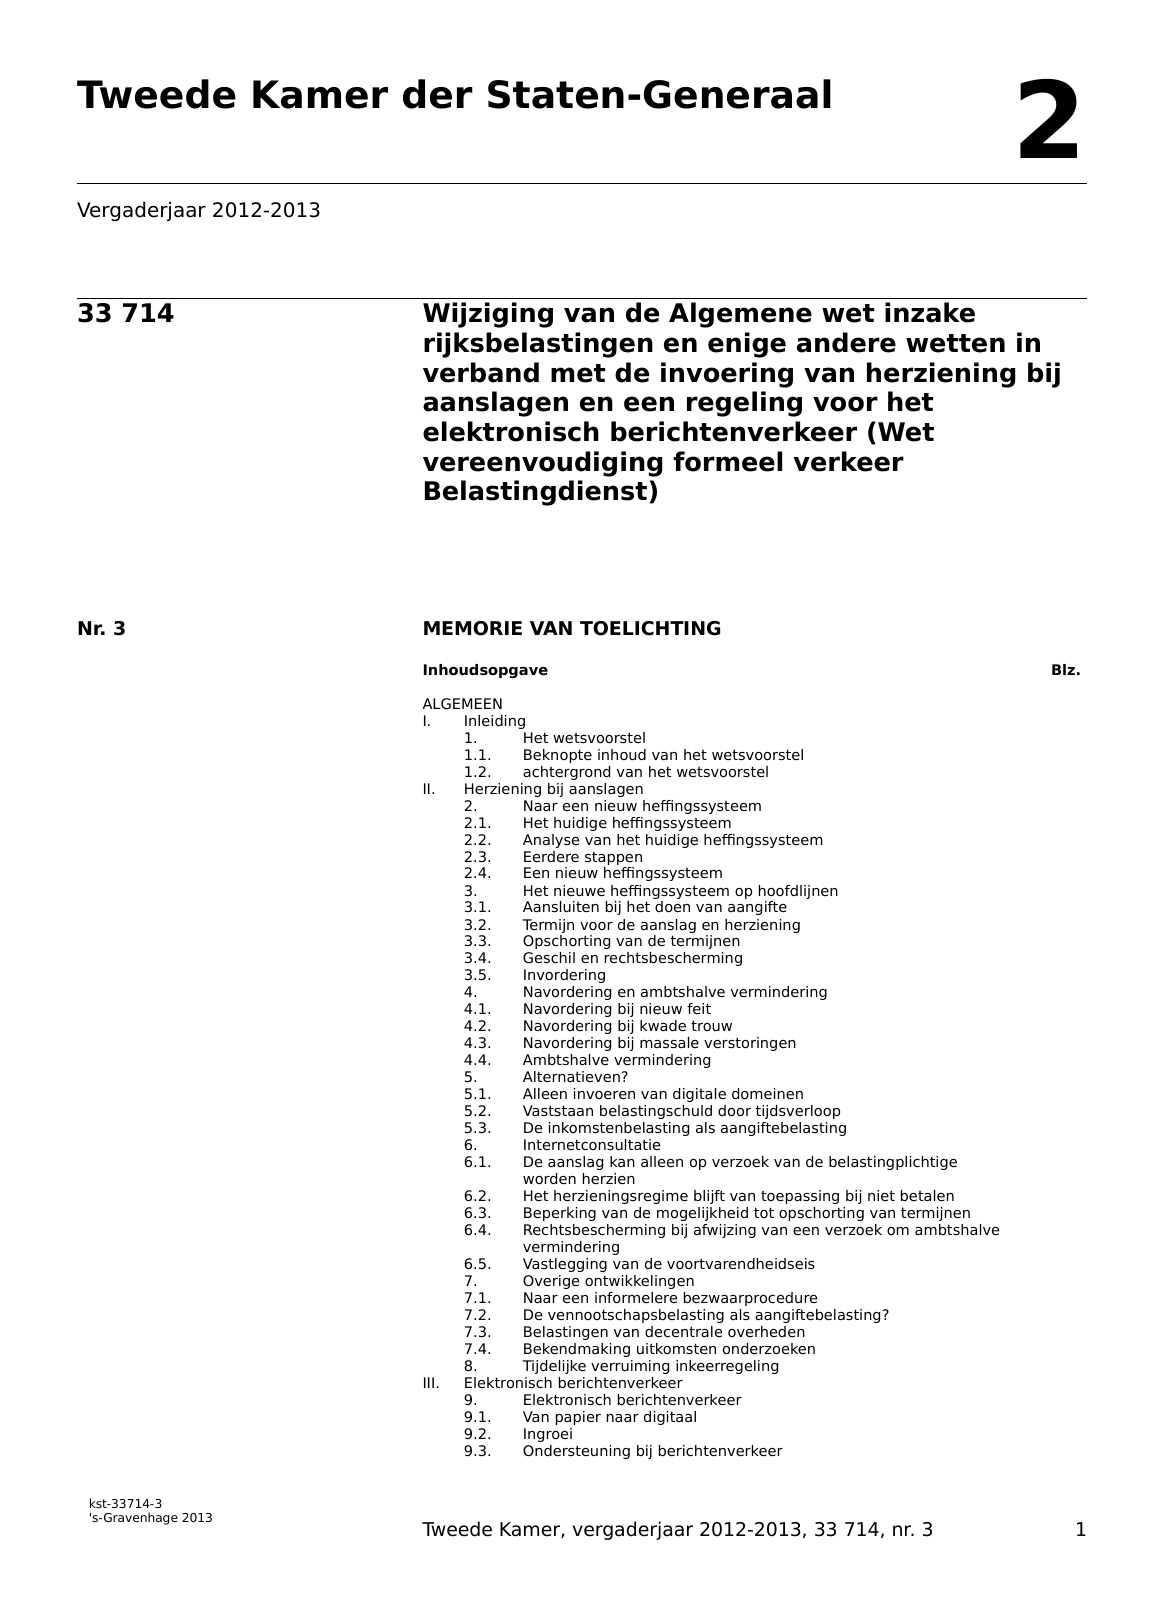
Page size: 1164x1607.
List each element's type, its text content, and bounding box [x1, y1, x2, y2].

table_cell 7.4. [458, 1341, 517, 1358]
table_cell 4. [458, 984, 517, 1001]
table_cell [1013, 1358, 1087, 1375]
table_cell 1.2. [458, 764, 517, 781]
table_cell Het wetsvoorstel [517, 730, 1013, 747]
table_cell [422, 1443, 458, 1460]
table_cell [422, 916, 458, 933]
table_cell [1013, 781, 1087, 797]
table_cell [1013, 1256, 1087, 1273]
table_cell [422, 933, 458, 950]
table_cell Elektronisch berichtenverkeer [458, 1375, 1013, 1392]
table_cell Ambtshalve vermindering [517, 1052, 1013, 1069]
table_cell 7. [458, 1273, 517, 1290]
table_cell [1013, 883, 1087, 899]
table_cell [422, 1035, 458, 1052]
table_cell [1013, 1137, 1087, 1154]
table_cell [1013, 1052, 1087, 1069]
table_cell 8. [458, 1358, 517, 1375]
table_cell 2.2. [458, 831, 517, 848]
table_cell Het herzieningsregime blijft van toepassing bij niet betalen [517, 1188, 1013, 1205]
table_cell Navordering en ambtshalve vermindering [517, 984, 1013, 1001]
table_cell Navordering bij massale verstoringen [517, 1035, 1013, 1052]
table_cell [1013, 730, 1087, 747]
table_cell [422, 747, 458, 763]
table_cell [1013, 1341, 1087, 1358]
table_cell [1013, 1069, 1087, 1086]
table_cell [422, 730, 458, 747]
table_cell [1013, 713, 1087, 729]
table_cell 9.2. [458, 1426, 517, 1443]
table_header Inhoudsopgave [422, 662, 1013, 679]
table_cell Ingroei [517, 1426, 1013, 1443]
table_cell 3.1. [458, 899, 517, 916]
table_cell [422, 1154, 458, 1188]
table_cell [422, 1052, 458, 1069]
table_cell Bekendmaking uitkomsten onderzoeken [517, 1341, 1013, 1358]
table_cell [1013, 1392, 1087, 1409]
table_cell 2. [458, 798, 517, 814]
table_cell 5. [458, 1069, 517, 1086]
table_cell [422, 899, 458, 916]
table_cell 7.1. [458, 1290, 517, 1307]
table_cell [422, 1307, 458, 1324]
table_cell [422, 1273, 458, 1290]
table_cell Opschorting van de termijnen [517, 933, 1013, 950]
table_cell Alleen invoeren van digitale domeinen [517, 1086, 1013, 1103]
table_cell [1013, 1324, 1087, 1341]
table_cell [422, 1426, 458, 1443]
table_cell 7.2. [458, 1307, 517, 1324]
table_cell 6.2. [458, 1188, 517, 1205]
table_cell III. [422, 1375, 458, 1392]
table_cell Analyse van het huidige heffingssysteem [517, 831, 1013, 848]
table_cell Beperking van de mogelijkheid tot opschorting van termijnen [517, 1205, 1013, 1222]
table_cell 1.1. [458, 747, 517, 763]
table_cell [422, 1001, 458, 1018]
table_cell [422, 1409, 458, 1426]
table_cell [1013, 916, 1087, 933]
table_cell [422, 1120, 458, 1137]
table_cell [1013, 1426, 1087, 1443]
table_cell [1013, 1375, 1087, 1392]
table_cell [422, 815, 458, 831]
table_cell [422, 764, 458, 781]
table_cell 6. [458, 1137, 517, 1154]
table_cell I. [422, 713, 458, 729]
table_cell De vennootschapsbelasting als aangiftebelasting? [517, 1307, 1013, 1324]
table_cell [422, 1290, 458, 1307]
table_cell [1013, 1409, 1087, 1426]
table_cell [1013, 1205, 1087, 1222]
table_cell [422, 1086, 458, 1103]
table_cell 3.3. [458, 933, 517, 950]
table_cell [1013, 1188, 1087, 1205]
table_cell [1013, 764, 1087, 781]
table_cell [422, 1188, 458, 1205]
table_cell 6.5. [458, 1256, 517, 1273]
table_cell 4.1. [458, 1001, 517, 1018]
subtitle 33 714 Wijziging van de Algemene wet inzake rijksbelastingen en enige andere wetten in verband met de invoering van herziening bij aanslagen en een regeling voor het elektronisch berichtenverkeer (Wet vereenvoudiging formeel verkeer Belastingdienst) [77, 299, 1087, 507]
table_cell Vaststaan belastingschuld door tijdsverloop [517, 1103, 1013, 1120]
table_cell [1013, 1086, 1087, 1103]
table_cell 6.4. [458, 1222, 517, 1256]
table_cell [1013, 1035, 1087, 1052]
table_cell 5.3. [458, 1120, 517, 1137]
table_cell [1013, 1443, 1087, 1460]
table_cell Naar een informelere bezwaarprocedure [517, 1290, 1013, 1307]
table_cell 2.4. [458, 865, 517, 882]
table_cell Invordering [517, 967, 1013, 984]
table_cell [422, 865, 458, 882]
table_cell 3.5. [458, 967, 517, 984]
table_cell [1013, 933, 1087, 950]
table_cell [1013, 1273, 1087, 1290]
table_cell [422, 1137, 458, 1154]
table_cell [422, 967, 458, 984]
table_cell [422, 1205, 458, 1222]
table_cell [422, 1392, 458, 1409]
table_cell [422, 1341, 458, 1358]
table_cell Naar een nieuw heffingssysteem [517, 798, 1013, 814]
table_cell Het nieuwe heffingssysteem op hoofdlijnen [517, 883, 1013, 899]
table_cell II. [422, 781, 458, 797]
table_cell 4.3. [458, 1035, 517, 1052]
table_cell [1013, 1154, 1087, 1188]
table_cell Inleiding [458, 713, 1013, 729]
table_cell Eerdere stappen [517, 849, 1013, 865]
table_cell [1013, 747, 1087, 763]
table_cell [422, 984, 458, 1001]
table_cell Beknopte inhoud van het wetsvoorstel [517, 747, 1013, 763]
table_cell Tijdelijke verruiming inkeerregeling [517, 1358, 1013, 1375]
table_cell 5.1. [458, 1086, 517, 1103]
table_cell Geschil en rechtsbescherming [517, 950, 1013, 967]
table_cell [422, 1324, 458, 1341]
table_cell 3. [458, 883, 517, 899]
table_cell 6.1. [458, 1154, 517, 1188]
table_cell [1013, 1001, 1087, 1018]
table_header 2 [886, 59, 1087, 183]
table_cell 2.3. [458, 849, 517, 865]
table_cell [422, 883, 458, 899]
table_cell [422, 950, 458, 967]
table_cell 4.4. [458, 1052, 517, 1069]
table_cell Overige ontwikkelingen [517, 1273, 1013, 1290]
table_cell [422, 679, 1013, 696]
table_header Blz. [1013, 662, 1087, 679]
table_cell [1013, 1103, 1087, 1120]
table_cell [1013, 798, 1087, 814]
table_cell Een nieuw heffingssysteem [517, 865, 1013, 882]
table_cell [1013, 696, 1087, 713]
table_cell [1013, 950, 1087, 967]
table_cell Ondersteuning bij berichtenverkeer [517, 1443, 1013, 1460]
table_cell [1013, 984, 1087, 1001]
table_cell Elektronisch berichtenverkeer [517, 1392, 1013, 1409]
table_header Tweede Kamer der Staten-Generaal [77, 59, 886, 183]
table_cell [422, 1069, 458, 1086]
table_cell Belastingen van decentrale overheden [517, 1324, 1013, 1341]
table_cell [422, 1222, 458, 1256]
table_cell 2.1. [458, 815, 517, 831]
table_cell [422, 1358, 458, 1375]
table_cell 9.1. [458, 1409, 517, 1426]
table_cell Alternatieven? [517, 1069, 1013, 1086]
table_cell 7.3. [458, 1324, 517, 1341]
table_cell [422, 849, 458, 865]
table_cell [1013, 899, 1087, 916]
table_cell 1. [458, 730, 517, 747]
text kst-33714-3 [88, 1497, 323, 1511]
table_cell Aansluiten bij het doen van aangifte [517, 899, 1013, 916]
text 's-Gravenhage 2013 [88, 1511, 323, 1525]
table_cell De aanslag kan alleen op verzoek van de belastingplichtige worden herzien [517, 1154, 1013, 1188]
table_cell Termijn voor de aanslag en herziening [517, 916, 1013, 933]
table_cell [1013, 967, 1087, 984]
table_cell [422, 798, 458, 814]
subtitle Nr. 3 MEMORIE VAN TOELICHTING [77, 618, 1087, 640]
table_cell [422, 1256, 458, 1273]
table_cell achtergrond van het wetsvoorstel [517, 764, 1013, 781]
table_cell Internetconsultatie [517, 1137, 1013, 1154]
table_cell [1013, 1018, 1087, 1035]
table_cell Vastlegging van de voortvarendheidseis [517, 1256, 1013, 1273]
table_cell [1013, 1120, 1087, 1137]
table_cell [1013, 815, 1087, 831]
table_cell Navordering bij kwade trouw [517, 1018, 1013, 1035]
table_cell [422, 1103, 458, 1120]
table_cell Navordering bij nieuw feit [517, 1001, 1013, 1018]
table_cell 3.2. [458, 916, 517, 933]
table_cell 4.2. [458, 1018, 517, 1035]
table_cell [1013, 1290, 1087, 1307]
table_cell [1013, 1222, 1087, 1256]
table_cell [422, 1018, 458, 1035]
table_cell De inkomstenbelasting als aangiftebelasting [517, 1120, 1013, 1137]
table_cell [1013, 679, 1087, 696]
table_cell Herziening bij aanslagen [458, 781, 1013, 797]
table_cell ALGEMEEN [422, 696, 1013, 713]
table_cell Vergaderjaar 2012-2013 [77, 184, 1087, 298]
table_cell 3.4. [458, 950, 517, 967]
table_cell [422, 831, 458, 848]
table_cell 5.2. [458, 1103, 517, 1120]
table_cell 9.3. [458, 1443, 517, 1460]
table_cell [1013, 849, 1087, 865]
table_cell Het huidige heffingssysteem [517, 815, 1013, 831]
table_cell [1013, 1307, 1087, 1324]
table_cell [1013, 865, 1087, 882]
table_cell [1013, 831, 1087, 848]
table_cell Rechtsbescherming bij afwijzing van een verzoek om ambtshalve vermindering [517, 1222, 1013, 1256]
table_cell Van papier naar digitaal [517, 1409, 1013, 1426]
table_cell 9. [458, 1392, 517, 1409]
table_cell 6.3. [458, 1205, 517, 1222]
